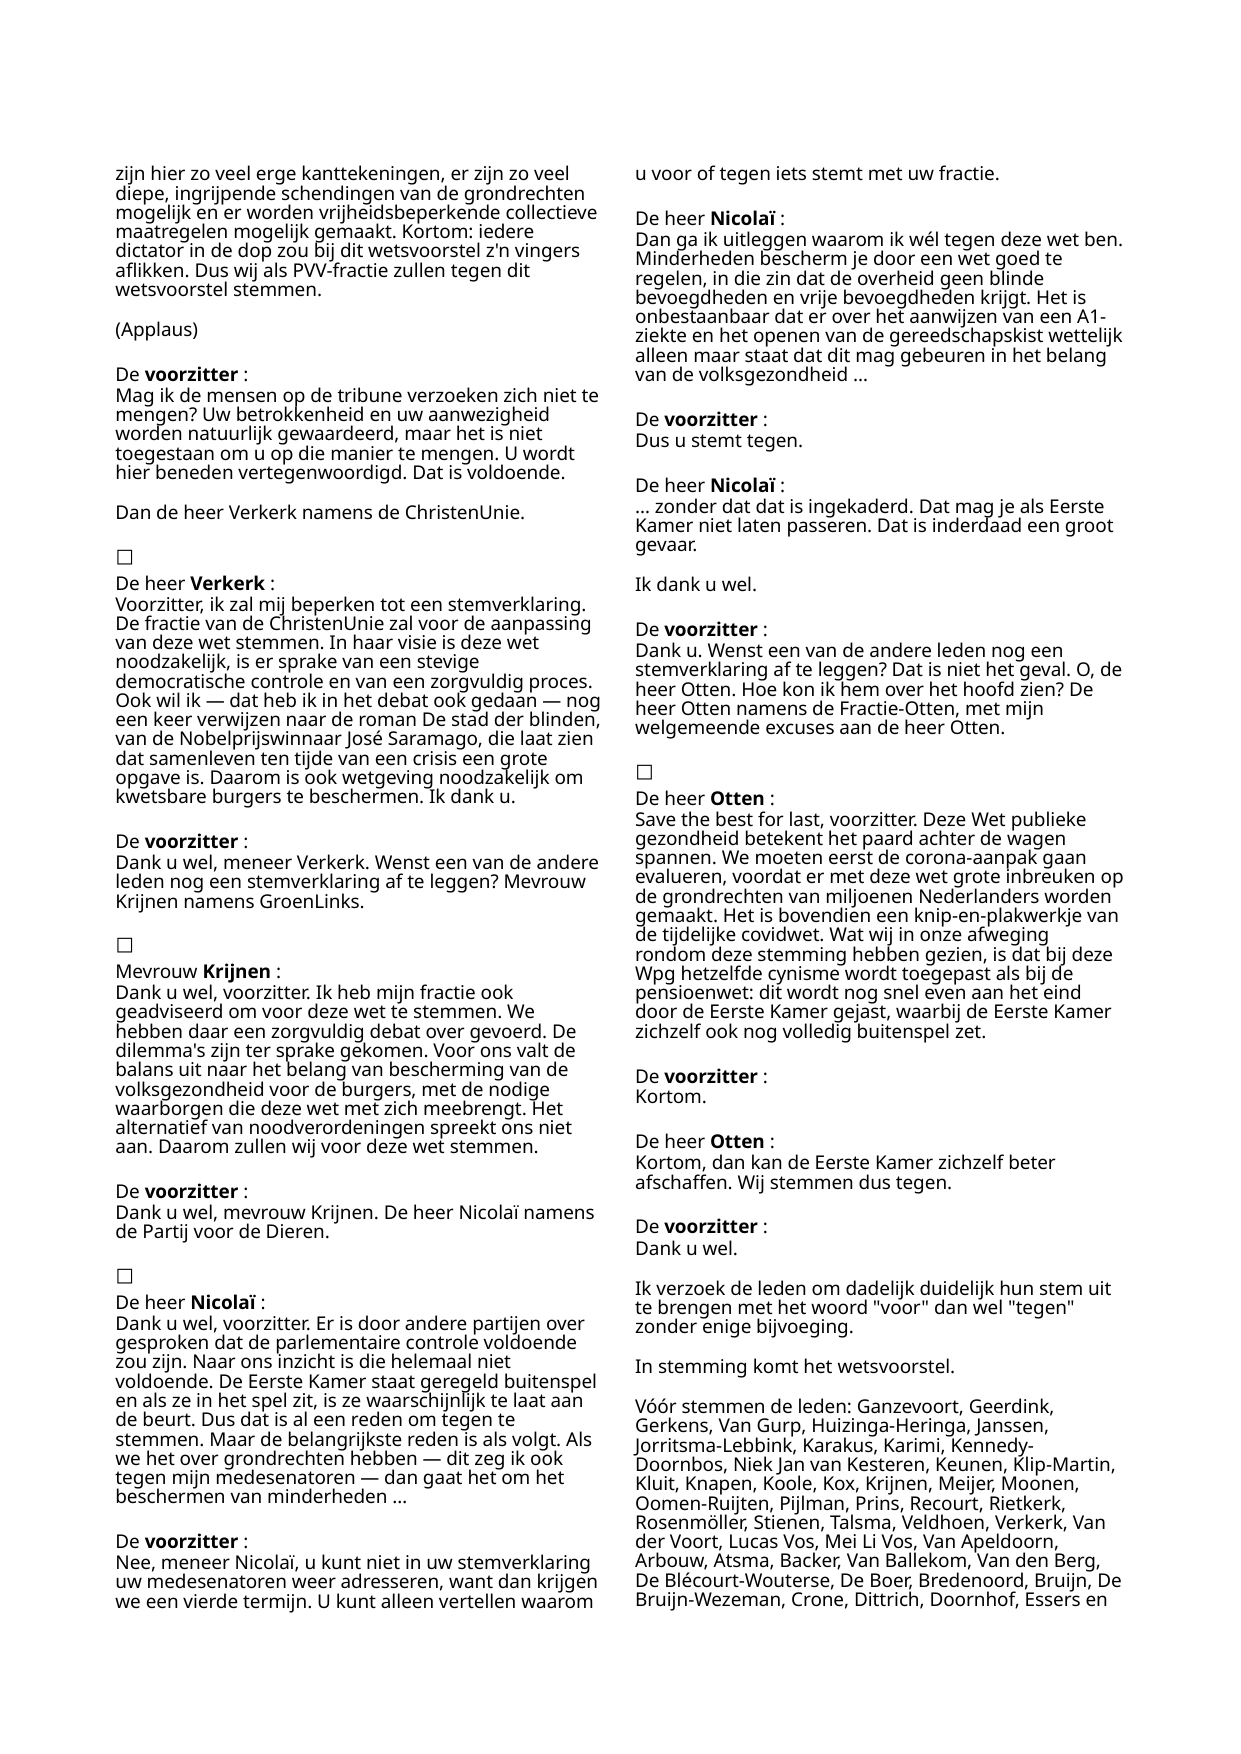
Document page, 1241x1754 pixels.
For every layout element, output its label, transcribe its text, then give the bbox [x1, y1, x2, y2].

text ⬜ [115, 544, 605, 570]
text Dank u wel, mevrouw Krijnen. De heer Nicolaï namens de Partij voor de Dieren. [115, 1204, 605, 1243]
text Dan de heer Verkerk namens de ChristenUnie. [115, 504, 605, 523]
text … zonder dat dat is ingekaderd. Dat mag je als Eerste Kamer niet laten passeren. Dat is inderdaad een groot gevaar. [635, 498, 1125, 556]
text De voorzitter : [115, 828, 605, 854]
text Dus u stemt tegen. [635, 432, 1125, 451]
text De voorzitter : [635, 616, 1125, 642]
text ⬜ [635, 759, 1125, 785]
text Dank u wel. [635, 1239, 1125, 1259]
text De voorzitter : [115, 1528, 605, 1554]
text Mevrouw Krijnen : [115, 958, 605, 984]
text De voorzitter : [635, 1063, 1125, 1088]
text Save the best for last, voorzitter. Deze Wet publieke gezondheid betekent het paard achter de wagen spannen. We moeten eerst de corona-aanpak gaan evalueren, voordat er met deze wet grote inbreuken op de grondrechten van miljoenen Nederlanders worden gemaakt. Het is bovendien een knip-en-plakwerkje van de tijdelijke covidwet. Wat wij in onze afweging rondom deze stemming hebben gezien, is dat bij deze Wpg hetzelfde cynisme wordt toegepast als bij de pensioenwet: dit wordt nog snel even aan het eind door de Eerste Kamer gejast, waarbij de Eerste Kamer zichzelf ook nog volledig buitenspel zet. [635, 811, 1125, 1042]
text Nee, meneer Nicolaï, u kunt niet in uw stemverklaring uw medesenatoren weer adresseren, want dan krijgen we een vierde termijn. U kunt alleen vertellen waarom [115, 1554, 605, 1612]
text Vóór stemmen de leden: Ganzevoort, Geerdink, Gerkens, Van Gurp, Huizinga-Heringa, Janssen, Jorritsma-Lebbink, Karakus, Karimi, Kennedy-Doornbos, Niek Jan van Kesteren, Keunen, Klip-Martin, Kluit, Knapen, Koole, Kox, Krijnen, Meijer, Moonen, Oomen-Ruijten, Pijlman, Prins, Recourt, Rietkerk, Rosenmöller, Stienen, Talsma, Veldhoen, Verkerk, Van der Voort, Lucas Vos, Mei Li Vos, Van Apeldoorn, Arbouw, Atsma, Backer, Van Ballekom, Van den Berg, De Blécourt-Wouterse, De Boer, Bredenoord, Bruijn, De Bruijn-Wezeman, Crone, Dittrich, Doornhof, Essers en [635, 1398, 1125, 1610]
text Ik verzoek de leden om dadelijk duidelijk hun stem uit te brengen met het woord "voor" dan wel "tegen" zonder enige bijvoeging. [635, 1279, 1125, 1337]
text u voor of tegen iets stemt met uw fractie. [635, 165, 1125, 184]
text De heer Nicolaï : [115, 1289, 605, 1315]
text Dank u. Wenst een van de andere leden nog een stemverklaring af te leggen? Dat is niet het geval. O, de heer Otten. Hoe kon ik hem over het hoofd zien? De heer Otten namens de Fractie-Otten, met mijn welgemeende excuses aan de heer Otten. [635, 642, 1125, 738]
text ⬜ [115, 1263, 605, 1289]
text De voorzitter : [635, 1214, 1125, 1239]
text In stemming komt het wetsvoorstel. [635, 1358, 1125, 1377]
text Mag ik de mensen op de tribune verzoeken zich niet te mengen? Uw betrokkenheid en uw aanwezigheid worden natuurlijk gewaardeerd, maar het is niet toegestaan om u op die manier te mengen. U wordt hier beneden vertegenwoordigd. Dat is voldoende. [115, 387, 605, 483]
text Dank u wel, meneer Verkerk. Wenst een van de andere leden nog een stemverklaring af te leggen? Mevrouw Krijnen namens GroenLinks. [115, 854, 605, 912]
text De heer Nicolaï : [635, 205, 1125, 231]
text De voorzitter : [115, 1178, 605, 1204]
text Dank u wel, voorzitter. Er is door andere partijen over gesproken dat de parlementaire controle voldoende zou zijn. Naar ons inzicht is die helemaal niet voldoende. De Eerste Kamer staat geregeld buitenspel en als ze in het spel zit, is ze waarschijnlijk te laat aan de beurt. Dus dat is al een reden om tegen te stemmen. Maar de belangrijkste reden is als volgt. Als we het over grondrechten hebben — dit zeg ik ook tegen mijn medesenatoren — dan gaat het om het beschermen van minderheden … [115, 1315, 605, 1508]
text De heer Verkerk : [115, 570, 605, 596]
text De voorzitter : [115, 361, 605, 387]
text (Applaus) [115, 321, 605, 340]
text Kortom, dan kan de Eerste Kamer zichzelf beter afschaffen. Wij stemmen dus tegen. [635, 1154, 1125, 1193]
text zijn hier zo veel erge kanttekeningen, er zijn zo veel diepe, ingrijpende schendingen van de grondrechten mogelijk en er worden vrijheidsbeperkende collectieve maatregelen mogelijk gemaakt. Kortom: iedere dictator in de dop zou bij dit wetsvoorstel z'n vingers aflikken. Dus wij als PVV-fractie zullen tegen dit wetsvoorstel stemmen. [115, 165, 605, 300]
text Dan ga ik uitleggen waarom ik wél tegen deze wet ben. Minderheden bescherm je door een wet goed te regelen, in die zin dat de overheid geen blinde bevoegdheden en vrije bevoegdheden krijgt. Het is onbestaanbaar dat er over het aanwijzen van een A1-ziekte en het openen van de gereedschapskist wettelijk alleen maar staat dat dit mag gebeuren in het belang van de volksgezondheid … [635, 231, 1125, 385]
text De heer Nicolaï : [635, 472, 1125, 498]
text Voorzitter, ik zal mij beperken tot een stemverklaring. De fractie van de ChristenUnie zal voor de aanpassing van deze wet stemmen. In haar visie is deze wet noodzakelijk, is er sprake van een stevige democratische controle en van een zorgvuldig proces. Ook wil ik — dat heb ik in het debat ook gedaan — nog een keer verwijzen naar de roman De stad der blinden, van de Nobelprijswinnaar José Saramago, die laat zien dat samenleven ten tijde van een crisis een grote opgave is. Daarom is ook wetgeving noodzakelijk om kwetsbare burgers te beschermen. Ik dank u. [115, 596, 605, 807]
text Dank u wel, voorzitter. Ik heb mijn fractie ook geadviseerd om voor deze wet te stemmen. We hebben daar een zorgvuldig debat over gevoerd. De dilemma's zijn ter sprake gekomen. Voor ons valt de balans uit naar het belang van bescherming van de volksgezondheid voor de burgers, met de nodige waarborgen die deze wet met zich meebrengt. Het alternatief van noodverordeningen spreekt ons niet aan. Daarom zullen wij voor deze wet stemmen. [115, 984, 605, 1158]
text Ik dank u wel. [635, 576, 1125, 596]
text ⬜ [115, 933, 605, 958]
text De heer Otten : [635, 1129, 1125, 1154]
text De voorzitter : [635, 406, 1125, 432]
text De heer Otten : [635, 785, 1125, 811]
text Kortom. [635, 1088, 1125, 1108]
